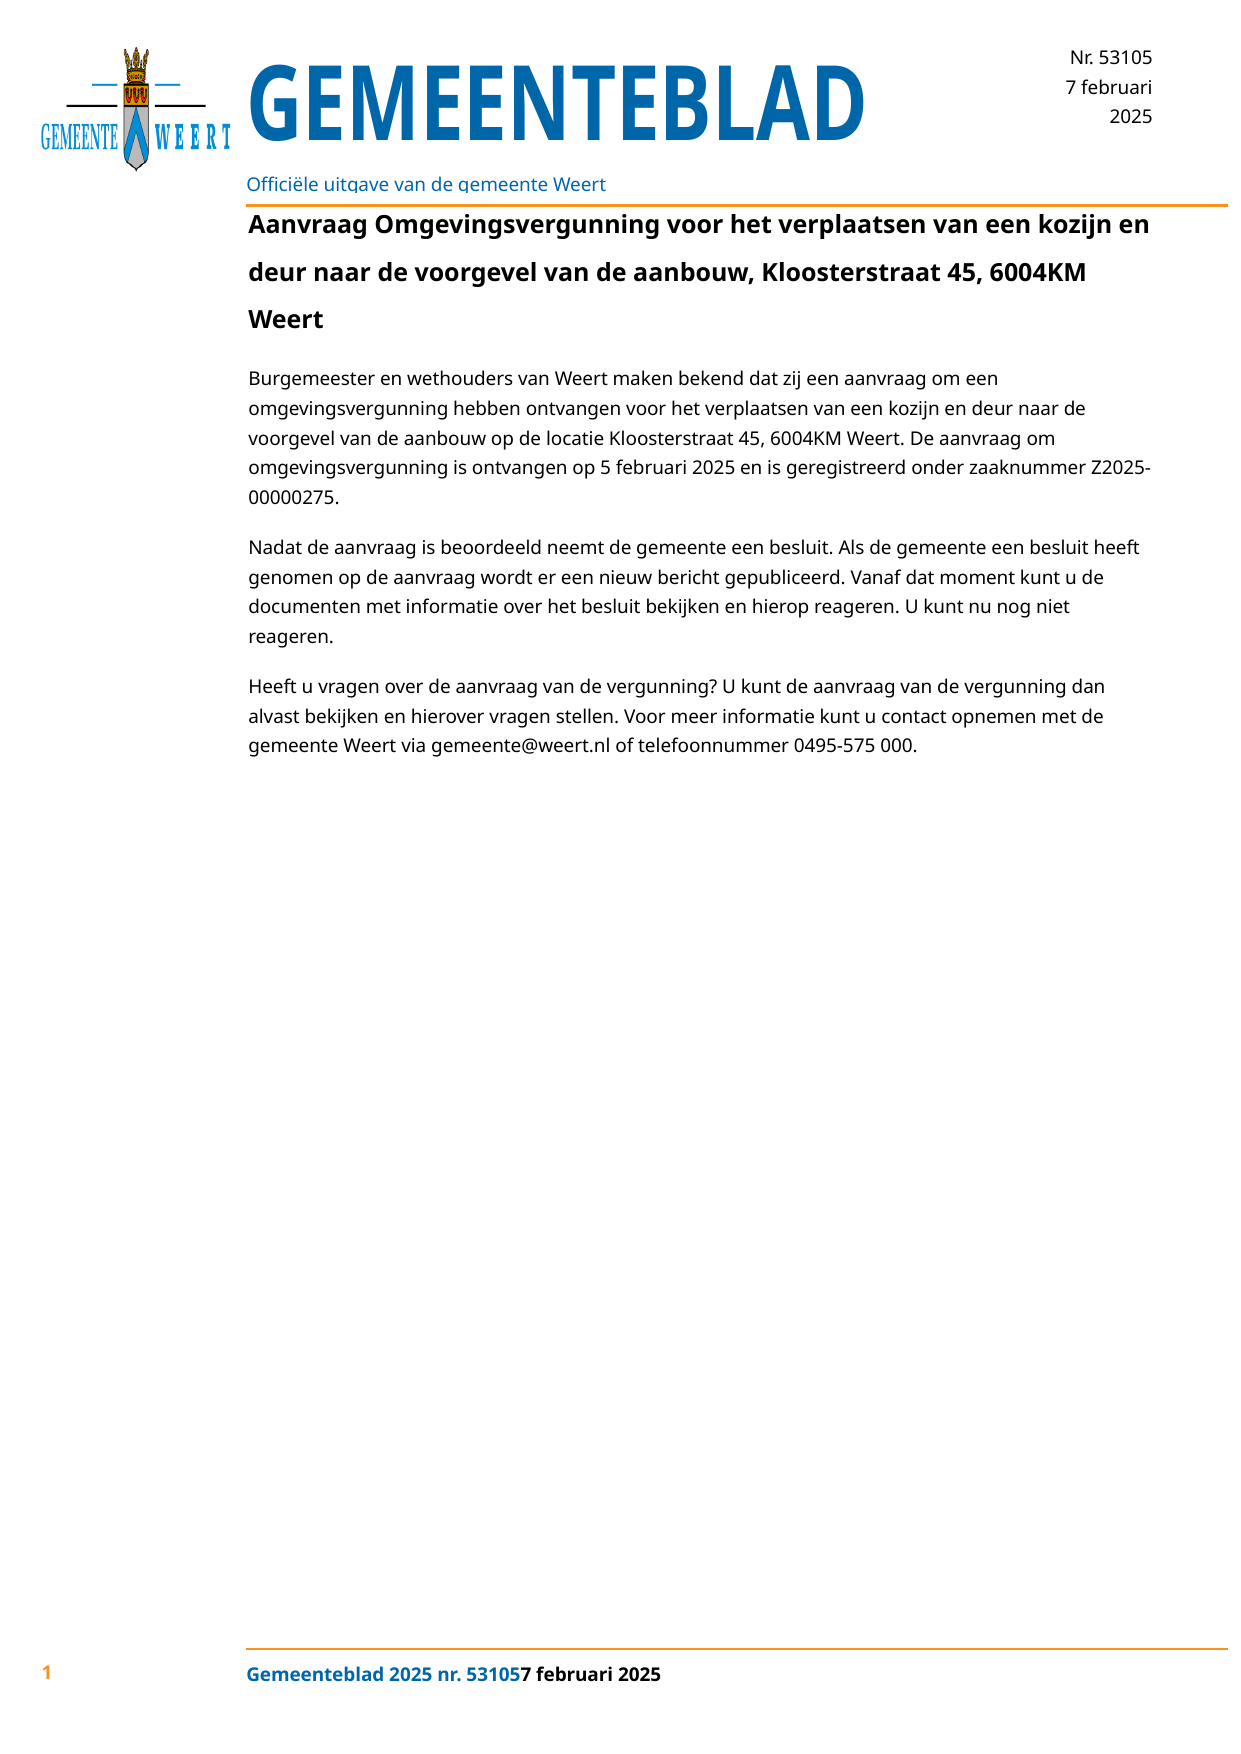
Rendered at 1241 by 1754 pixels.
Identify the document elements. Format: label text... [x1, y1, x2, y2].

picture [41, 47, 231, 172]
text Heeft u vragen over de aanvraag van de vergunning? U kunt de aanvraag van de vergunning dan alvast bekijken en hierover vragen stellen. Voor meer informatie kunt u contact opnemen met de gemeente Weert via gemeente@weert.nl of telefoonnummer 0495-575 000. [248, 673, 1152, 758]
text Aanvraag Omgevingsvergunning voor het verplaatsen van een kozijn en deur naar de voorgevel van de aanbouw, Kloosterstraat 45, 6004KM Weert [248, 207, 1152, 336]
text Burgemeester en wethouders van Weert maken bekend dat zij een aanvraag om een omgevingsvergunning hebben ontvangen voor het verplaatsen van een kozijn en deur naar de voorgevel van de aanbouw op de locatie Kloosterstraat 45, 6004KM Weert. De aanvraag om omgevingsvergunning is ontvangen op 5 februari 2025 en is geregistreerd onder zaaknummer Z2025-00000275. [248, 366, 1152, 509]
text Nadat de aanvraag is beoordeeld neemt de gemeente een besluit. Als de gemeente een besluit heeft genomen op de aanvraag wordt er een nieuw bericht gepubliceerd. Vanaf dat moment kunt u de documenten met informatie over het besluit bekijken en hierop reageren. U kunt nu nog niet reageren. [248, 534, 1152, 649]
